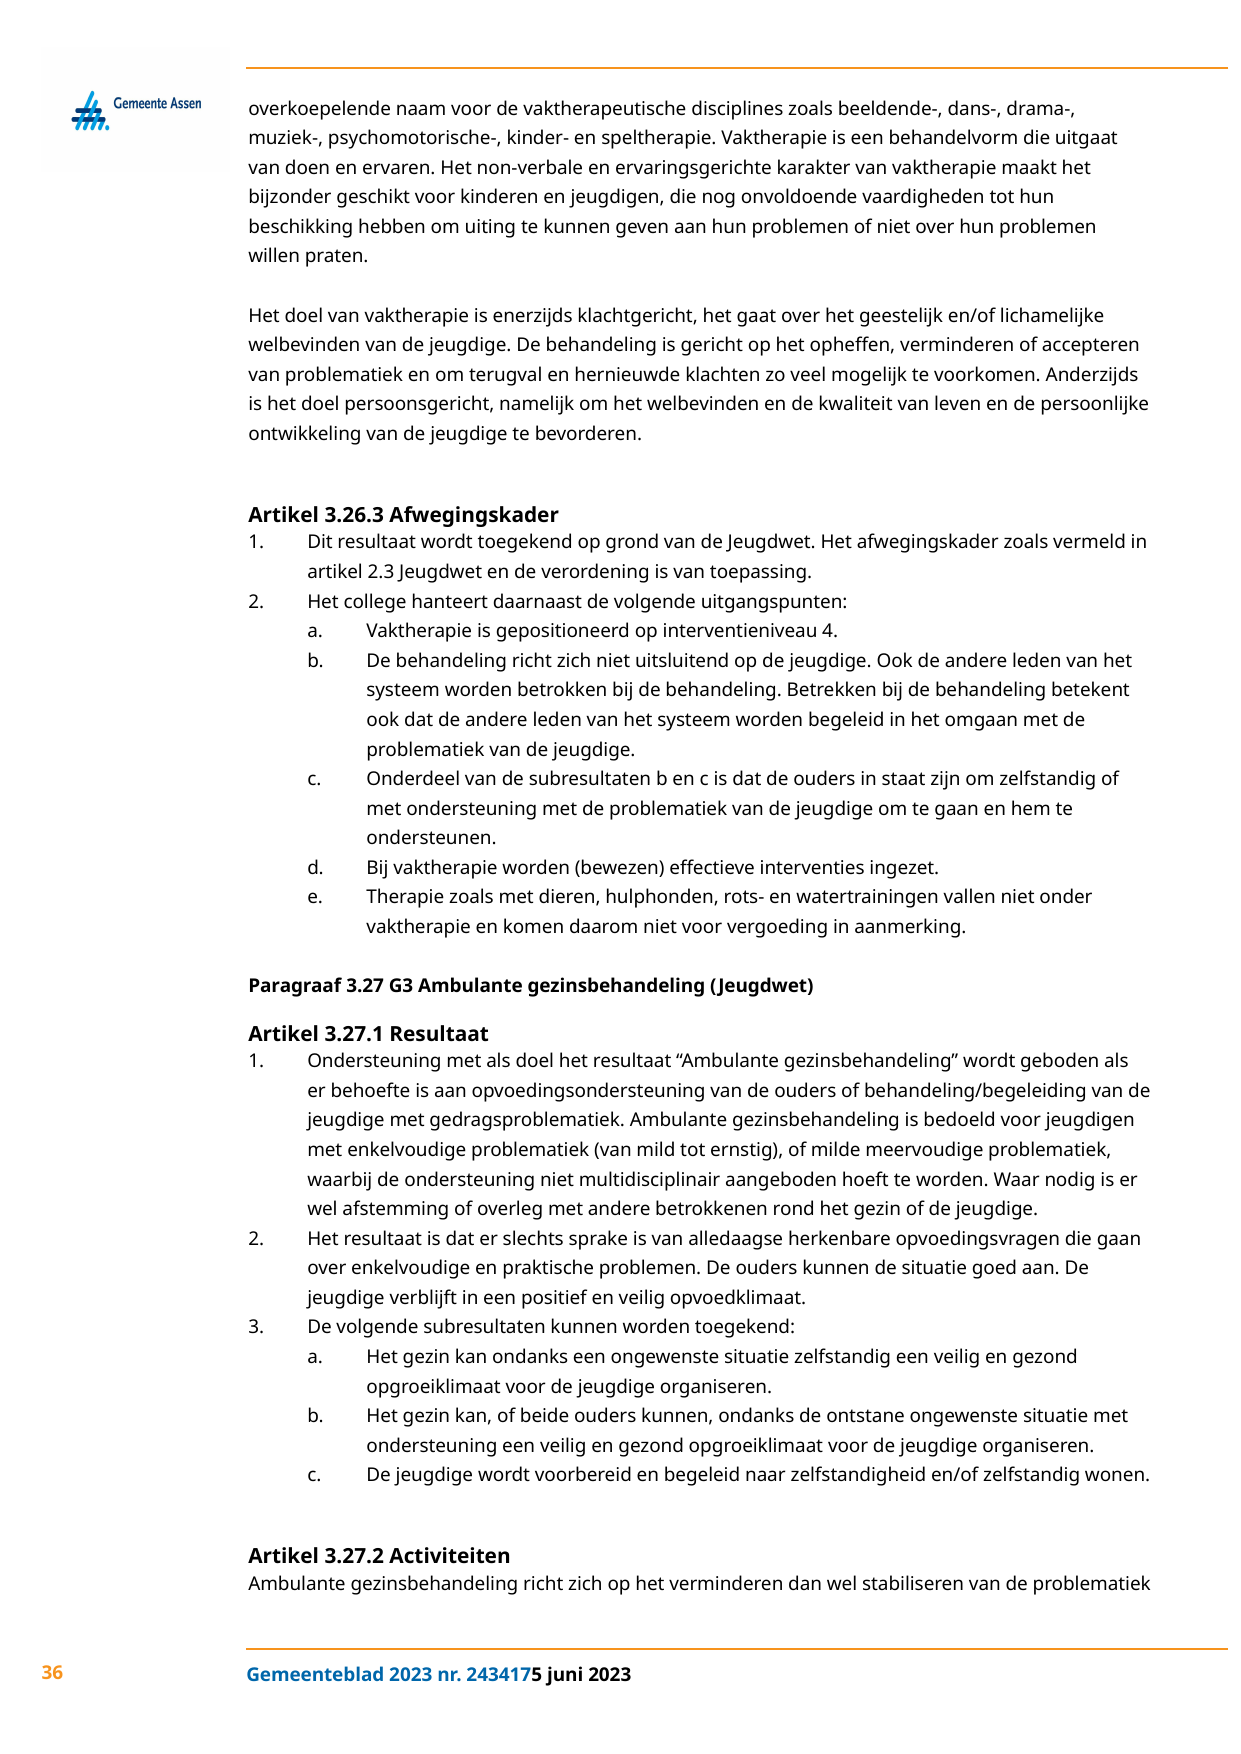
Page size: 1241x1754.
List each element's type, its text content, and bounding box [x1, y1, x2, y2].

list De behandeling richt zich niet uitsluitend op de jeugdige. Ook de andere leden van het systeem worden betrokken bij de behandeling. Betrekken bij de behandeling betekent ook dat de andere leden van het systeem worden begeleid in het omgaan met de problematiek van de jeugdige. [307, 647, 1152, 761]
list Dit resultaat wordt toegekend op grond van de Jeugdwet. Het afwegingskader zoals vermeld in artikel 2.3 Jeugdwet en de verordening is van toepassing. [248, 529, 1152, 584]
list Het gezin kan ondanks een ongewenste situatie zelfstandig een veilig en gezond opgroeiklimaat voor de jeugdige organiseren. [307, 1343, 1152, 1398]
list Vaktherapie is gepositioneerd op interventieniveau 4. [307, 617, 1152, 643]
text Ambulante gezinsbehandeling richt zich op het verminderen dan wel stabiliseren van de problematiek [248, 1570, 1152, 1596]
list Het gezin kan, of beide ouders kunnen, ondanks de ontstane ongewenste situatie met ondersteuning een veilig en gezond opgroeiklimaat voor de jeugdige organiseren. [307, 1402, 1152, 1458]
text overkoepelende naam voor de vaktherapeutische disciplines zoals beeldende-, dans-, drama-, muziek-, psychomotorische-, kinder- en speltherapie. Vaktherapie is een behandelvorm die uitgaat van doen en ervaren. Het non-verbale en ervaringsgerichte karakter van vaktherapie maakt het bijzonder geschikt voor kinderen en jeugdigen, die nog onvoldoende vaardigheden tot hun beschikking hebben om uiting te kunnen geven aan hun problemen of niet over hun problemen willen praten. [248, 95, 1152, 268]
picture [41, 47, 231, 172]
list Therapie zoals met dieren, hulphonden, rots- en watertrainingen vallen niet onder vaktherapie en komen daarom niet voor vergoeding in aanmerking. [307, 884, 1152, 939]
list Bij vaktherapie worden (bewezen) effectieve interventies ingezet. [307, 854, 1152, 880]
list Het resultaat is dat er slechts sprake is van alledaagse herkenbare opvoedingsvragen die gaan over enkelvoudige en praktische problemen. De ouders kunnen de situatie goed aan. De jeugdige verblijft in een positief en veilig opvoedklimaat. [248, 1225, 1152, 1310]
list Het college hanteert daarnaast de volgende uitgangspunten: [248, 588, 1152, 613]
text Paragraaf 3.27 G3 Ambulante gezinsbehandeling (Jeugdwet) [248, 972, 1152, 998]
list De volgende subresultaten kunnen worden toegekend: [248, 1314, 1152, 1339]
text Het doel van vaktherapie is enerzijds klachtgericht, het gaat over het geestelijk en/of lichamelijke welbevinden van de jeugdige. De behandeling is gericht op het opheffen, verminderen of accepteren van problematiek en om terugval en hernieuwde klachten zo veel mogelijk te voorkomen. Anderzijds is het doel persoonsgericht, namelijk om het welbevinden en de kwaliteit van leven en de persoonlijke ontwikkeling van de jeugdige te bevorderen. [248, 302, 1152, 446]
list Ondersteuning met als doel het resultaat “Ambulante gezinsbehandeling” wordt geboden als er behoefte is aan opvoedingsondersteuning van de ouders of behandeling/begeleiding van de jeugdige met gedragsproblematiek. Ambulante gezinsbehandeling is bedoeld voor jeugdigen met enkelvoudige problematiek (van mild tot ernstig), of milde meervoudige problematiek, waarbij de ondersteuning niet multidisciplinair aangeboden hoeft te worden. Waar nodig is er wel afstemming of overleg met andere betrokkenen rond het gezin of de jeugdige. [248, 1047, 1152, 1221]
list De jeugdige wordt voorbereid en begeleid naar zelfstandigheid en/of zelfstandig wonen. [307, 1462, 1152, 1487]
text Artikel 3.26.3 Afwegingskader [248, 500, 1152, 529]
text Artikel 3.27.1 Resultaat [248, 1019, 1152, 1047]
text Artikel 3.27.2 Activiteiten [248, 1542, 1152, 1570]
list Onderdeel van de subresultaten b en c is dat de ouders in staat zijn om zelfstandig of met ondersteuning met de problematiek van de jeugdige om te gaan en hem te ondersteunen. [307, 765, 1152, 850]
